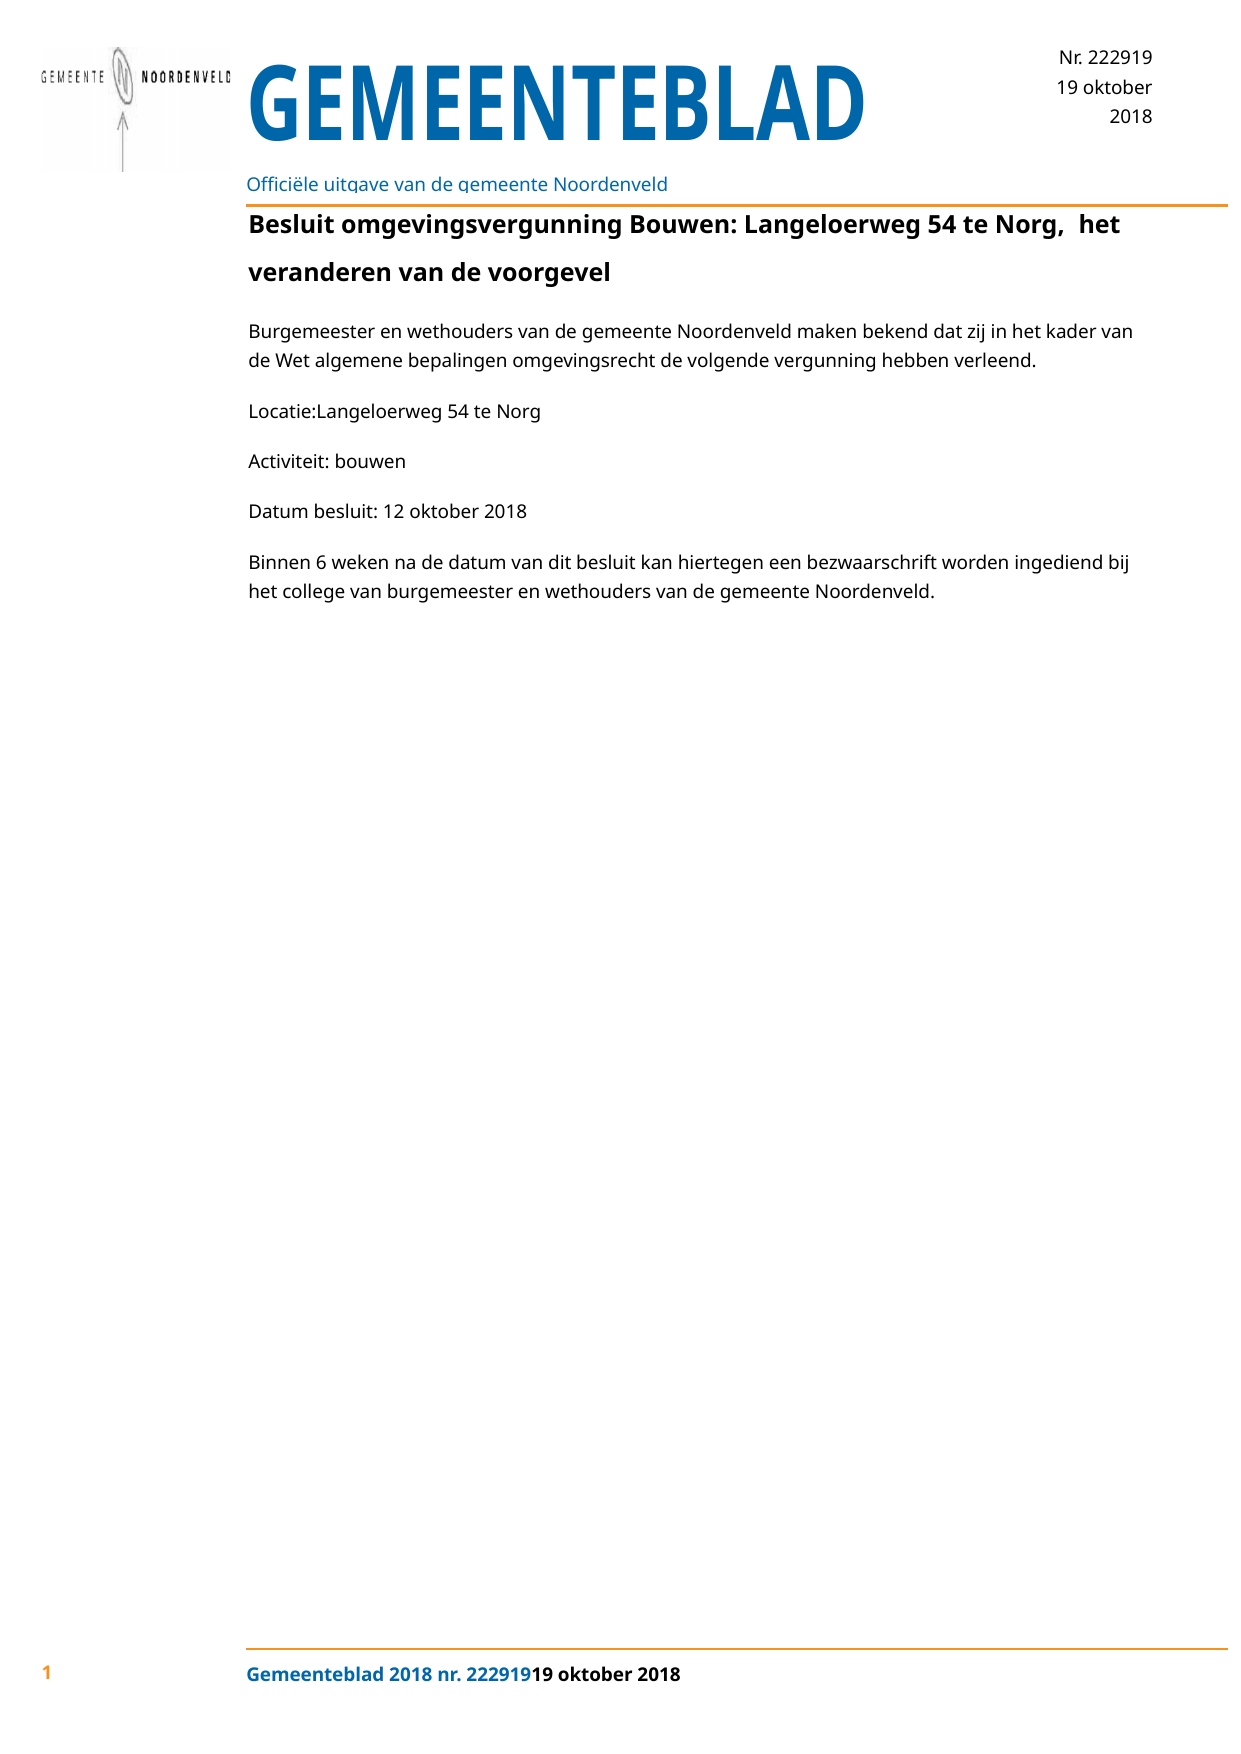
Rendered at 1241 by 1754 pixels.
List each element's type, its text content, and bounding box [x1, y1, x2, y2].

text Activiteit: bouwen [248, 448, 1152, 474]
text Locatie:Langeloerweg 54 te Norg [248, 398, 1152, 424]
text Besluit omgevingsvergunning Bouwen: Langeloerweg 54 te Norg, het veranderen van de voorgevel [248, 207, 1152, 288]
text Burgemeester en wethouders van de gemeente Noordenveld maken bekend dat zij in het kader van de Wet algemene bepalingen omgevingsrecht de volgende vergunning hebben verleend. [248, 318, 1152, 373]
picture [41, 47, 231, 172]
text Datum besluit: 12 oktober 2018 [248, 499, 1152, 524]
text Binnen 6 weken na de datum van dit besluit kan hiertegen een bezwaarschrift worden ingediend bij het college van burgemeester en wethouders van de gemeente Noordenveld. [248, 549, 1152, 604]
